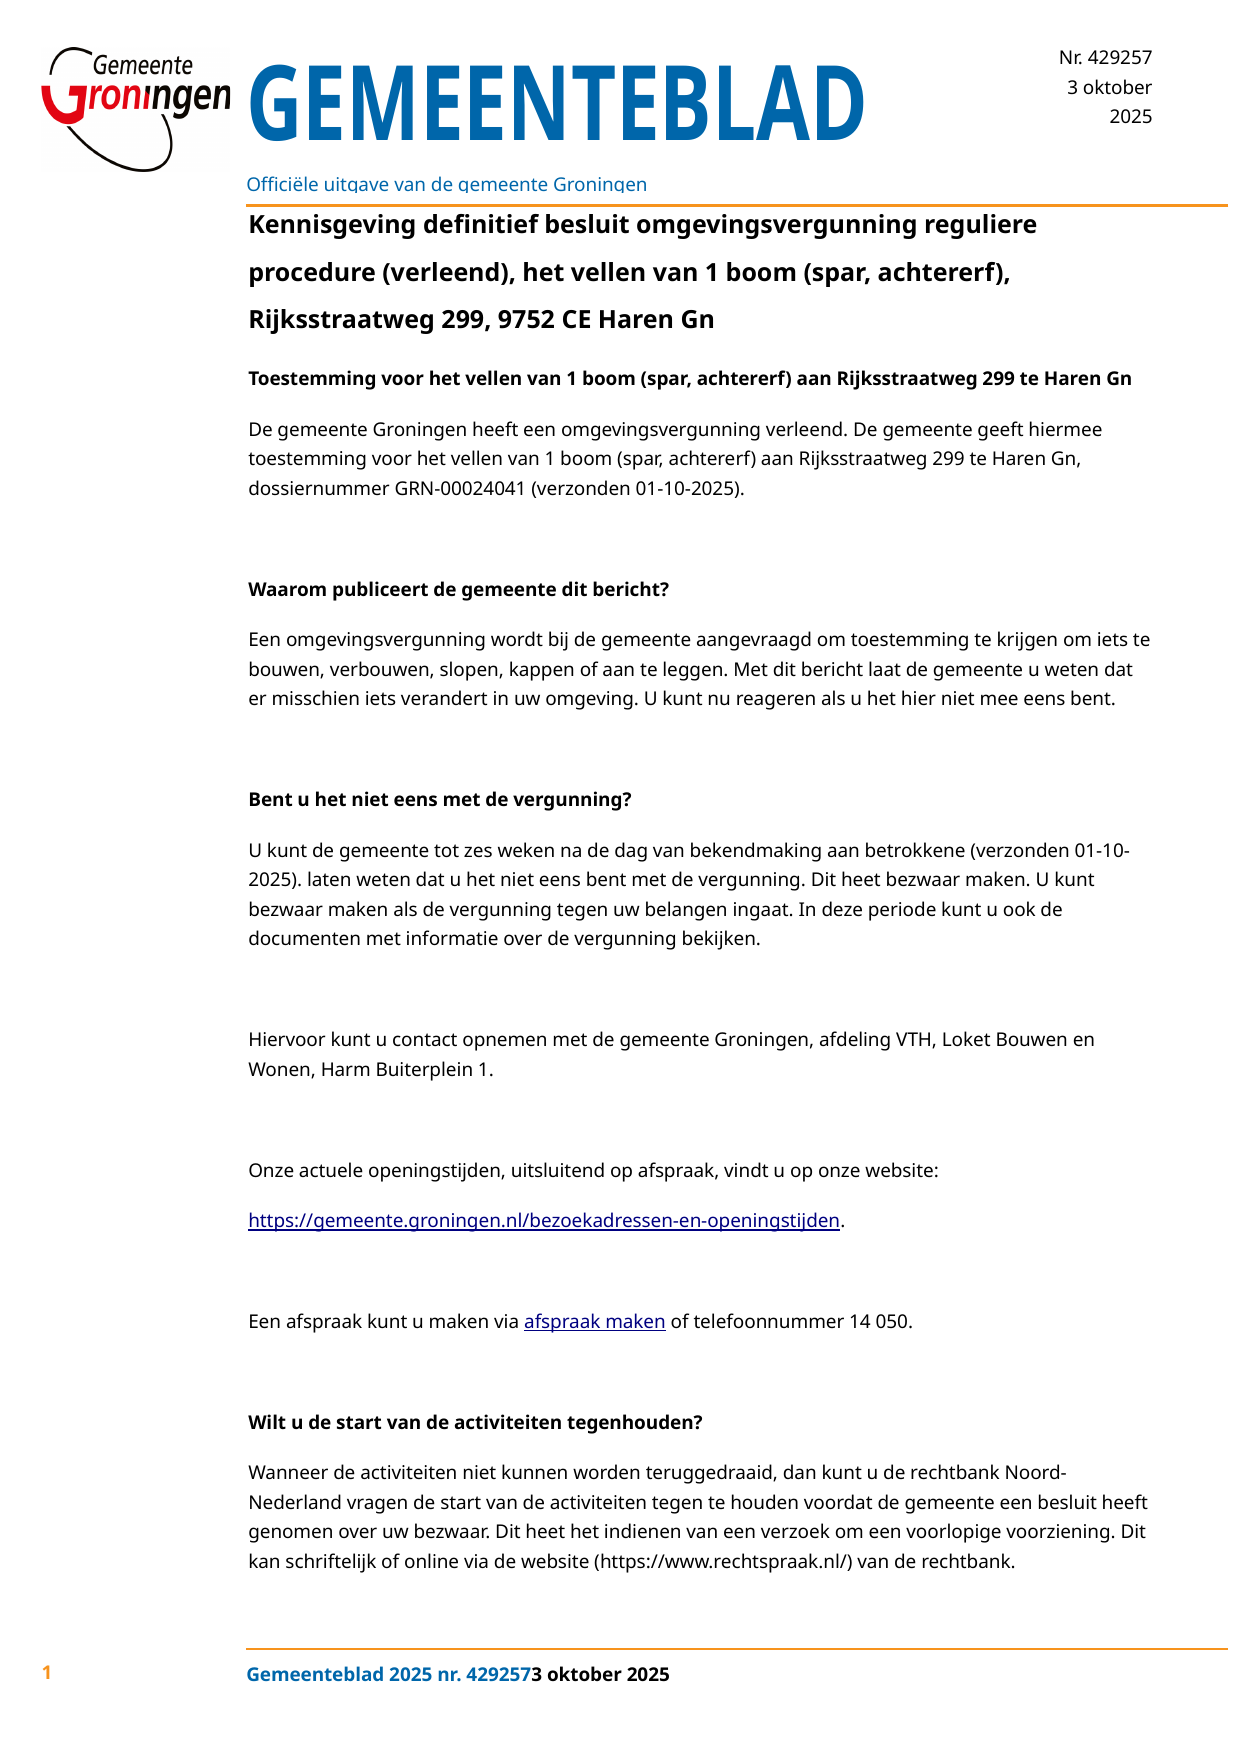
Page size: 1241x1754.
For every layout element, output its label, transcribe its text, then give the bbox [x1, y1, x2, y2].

text Waarom publiceert de gemeente dit bericht? [248, 576, 1152, 602]
text Bent u het niet eens met de vergunning? [248, 786, 1152, 812]
text Hiervoor kunt u contact opnemen met de gemeente Groningen, afdeling VTH, Loket Bouwen en Wonen, Harm Buiterplein 1. [248, 1026, 1152, 1082]
text Wilt u de start van de activiteiten tegenhouden? [248, 1409, 1152, 1434]
text Kennisgeving definitief besluit omgevingsvergunning reguliere procedure (verleend), het vellen van 1 boom (spar, achtererf), Rijksstraatweg 299, 9752 CE Haren Gn [248, 207, 1152, 336]
text Wanneer de activiteiten niet kunnen worden teruggedraaid, dan kunt u de rechtbank Noord-Nederland vragen de start van de activiteiten tegen te houden voordat de gemeente een besluit heeft genomen over uw bezwaar. Dit heet het indienen van een verzoek om een voorlopige voorziening. Dit kan schriftelijk of online via de website (https://www.rechtspraak.nl/) van de rechtbank. [248, 1459, 1152, 1574]
text U kunt de gemeente tot zes weken na de dag van bekendmaking aan betrokkene (verzonden 01-10-2025). laten weten dat u het niet eens bent met de vergunning. Dit heet bezwaar maken. U kunt bezwaar maken als de vergunning tegen uw belangen ingaat. In deze periode kunt u ook de documenten met informatie over de vergunning bekijken. [248, 837, 1152, 951]
text https://gemeente.groningen.nl/bezoekadressen-en-openingstijden. [248, 1207, 1152, 1233]
text De gemeente Groningen heeft een omgevingsvergunning verleend. De gemeente geeft hiermee toestemming voor het vellen van 1 boom (spar, achtererf) aan Rijksstraatweg 299 te Haren Gn, dossiernummer GRN-00024041 (verzonden 01-10-2025). [248, 416, 1152, 501]
text Een omgevingsvergunning wordt bij de gemeente aangevraagd om toestemming te krijgen om iets te bouwen, verbouwen, slopen, kappen of aan te leggen. Met dit bericht laat de gemeente u weten dat er misschien iets verandert in uw omgeving. U kunt nu reageren als u het hier niet mee eens bent. [248, 626, 1152, 711]
text Onze actuele openingstijden, uitsluitend op afspraak, vindt u op onze website: [248, 1157, 1152, 1182]
text Een afspraak kunt u maken via afspraak maken of telefoonnummer 14 050. [248, 1308, 1152, 1334]
text Toestemming voor het vellen van 1 boom (spar, achtererf) aan Rijksstraatweg 299 te Haren Gn [248, 366, 1152, 391]
picture [41, 47, 231, 172]
